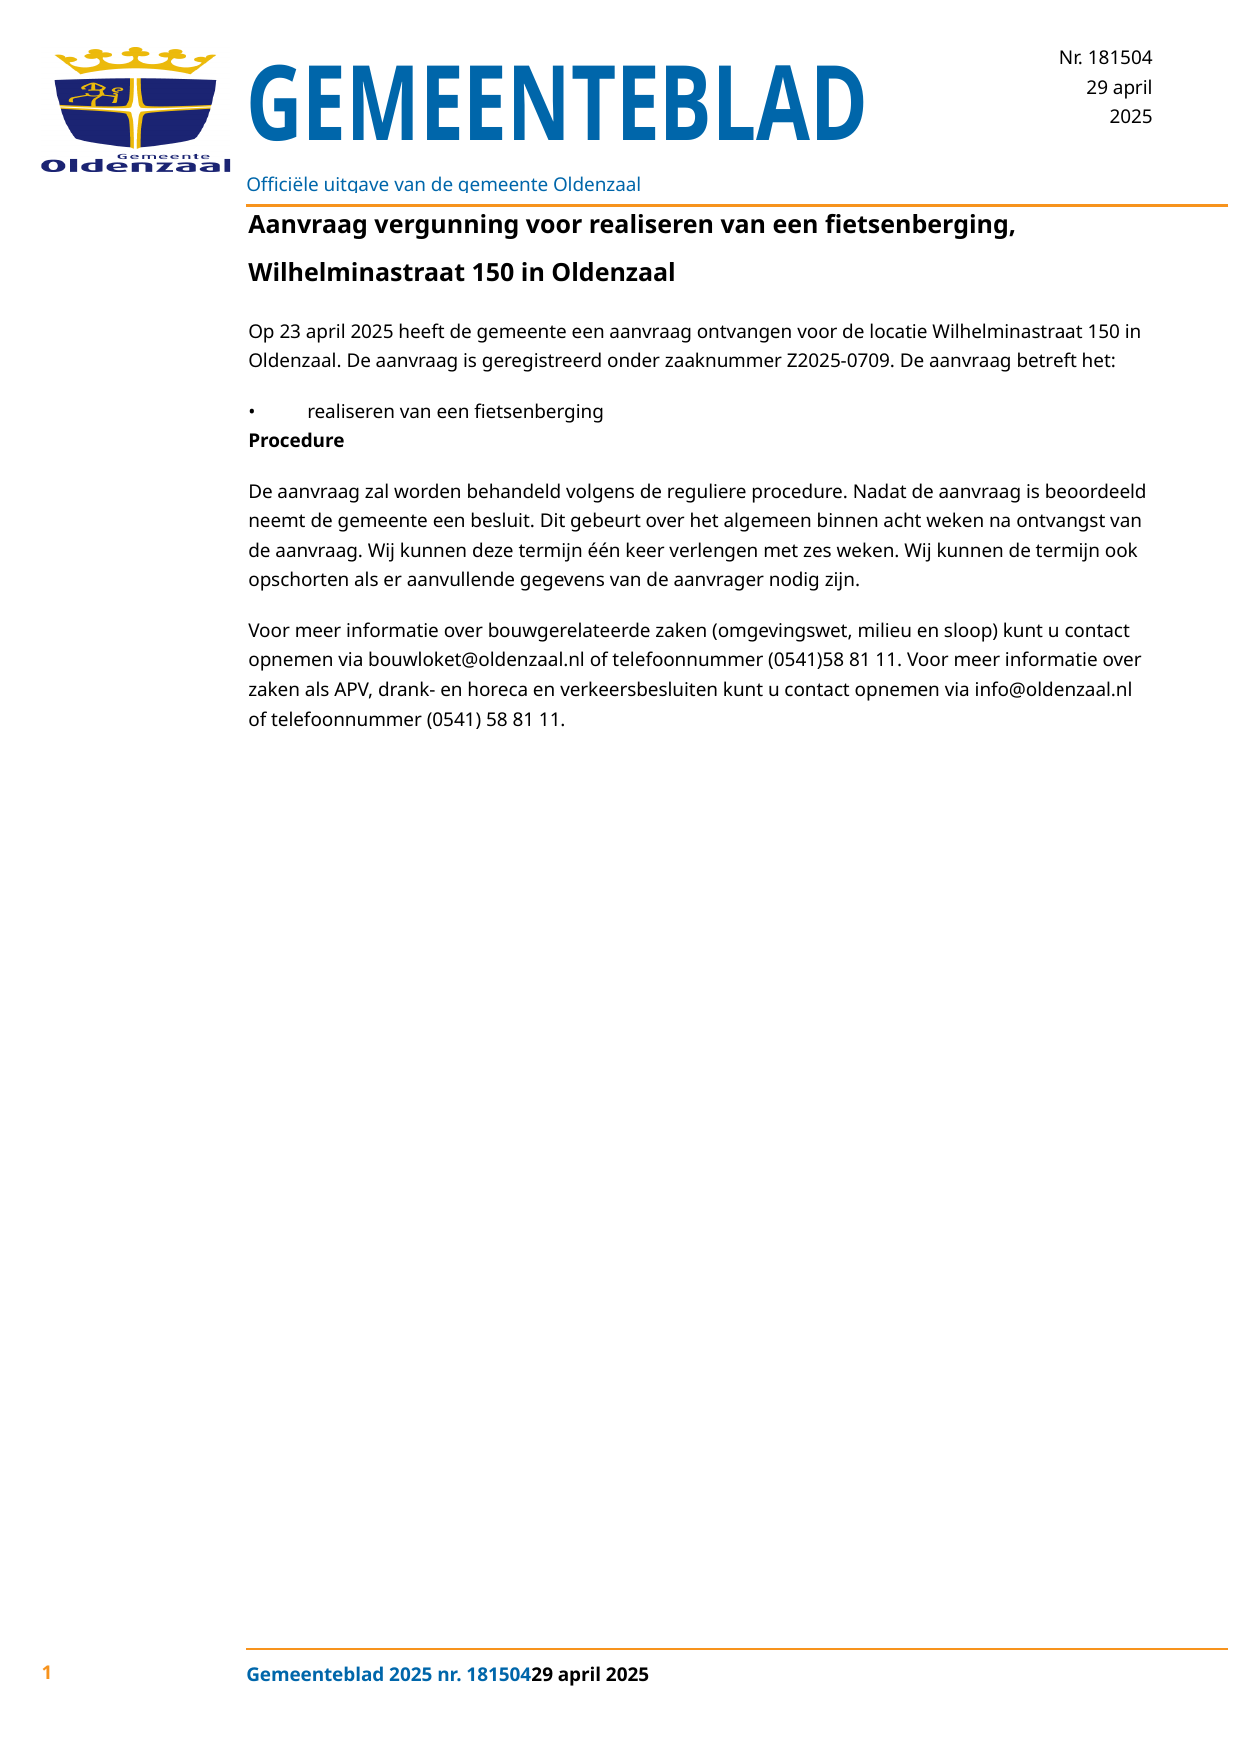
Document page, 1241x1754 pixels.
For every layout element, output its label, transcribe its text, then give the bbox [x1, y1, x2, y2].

text Procedure [248, 427, 1152, 453]
text De aanvraag zal worden behandeld volgens de reguliere procedure. Nadat de aanvraag is beoordeeld neemt de gemeente een besluit. Dit gebeurt over het algemeen binnen acht weken na ontvangst van de aanvraag. Wij kunnen deze termijn één keer verlengen met zes weken. Wij kunnen de termijn ook opschorten als er aanvullende gegevens van de aanvrager nodig zijn. [248, 478, 1152, 592]
list realiseren van een fietsenberging [248, 398, 1152, 424]
text Op 23 april 2025 heeft de gemeente een aanvraag ontvangen voor de locatie Wilhelminastraat 150 in Oldenzaal. De aanvraag is geregistreerd onder zaaknummer Z2025-0709. De aanvraag betreft het: [248, 318, 1152, 373]
picture [41, 47, 231, 172]
text Voor meer informatie over bouwgerelateerde zaken (omgevingswet, milieu en sloop) kunt u contact opnemen via bouwloket@oldenzaal.nl of telefoonnummer (0541)58 81 11. Voor meer informatie over zaken als APV, drank- en horeca en verkeersbesluiten kunt u contact opnemen via info@oldenzaal.nl of telefoonnummer (0541) 58 81 11. [248, 617, 1152, 732]
text Aanvraag vergunning voor realiseren van een fietsenberging, Wilhelminastraat 150 in Oldenzaal [248, 207, 1152, 288]
